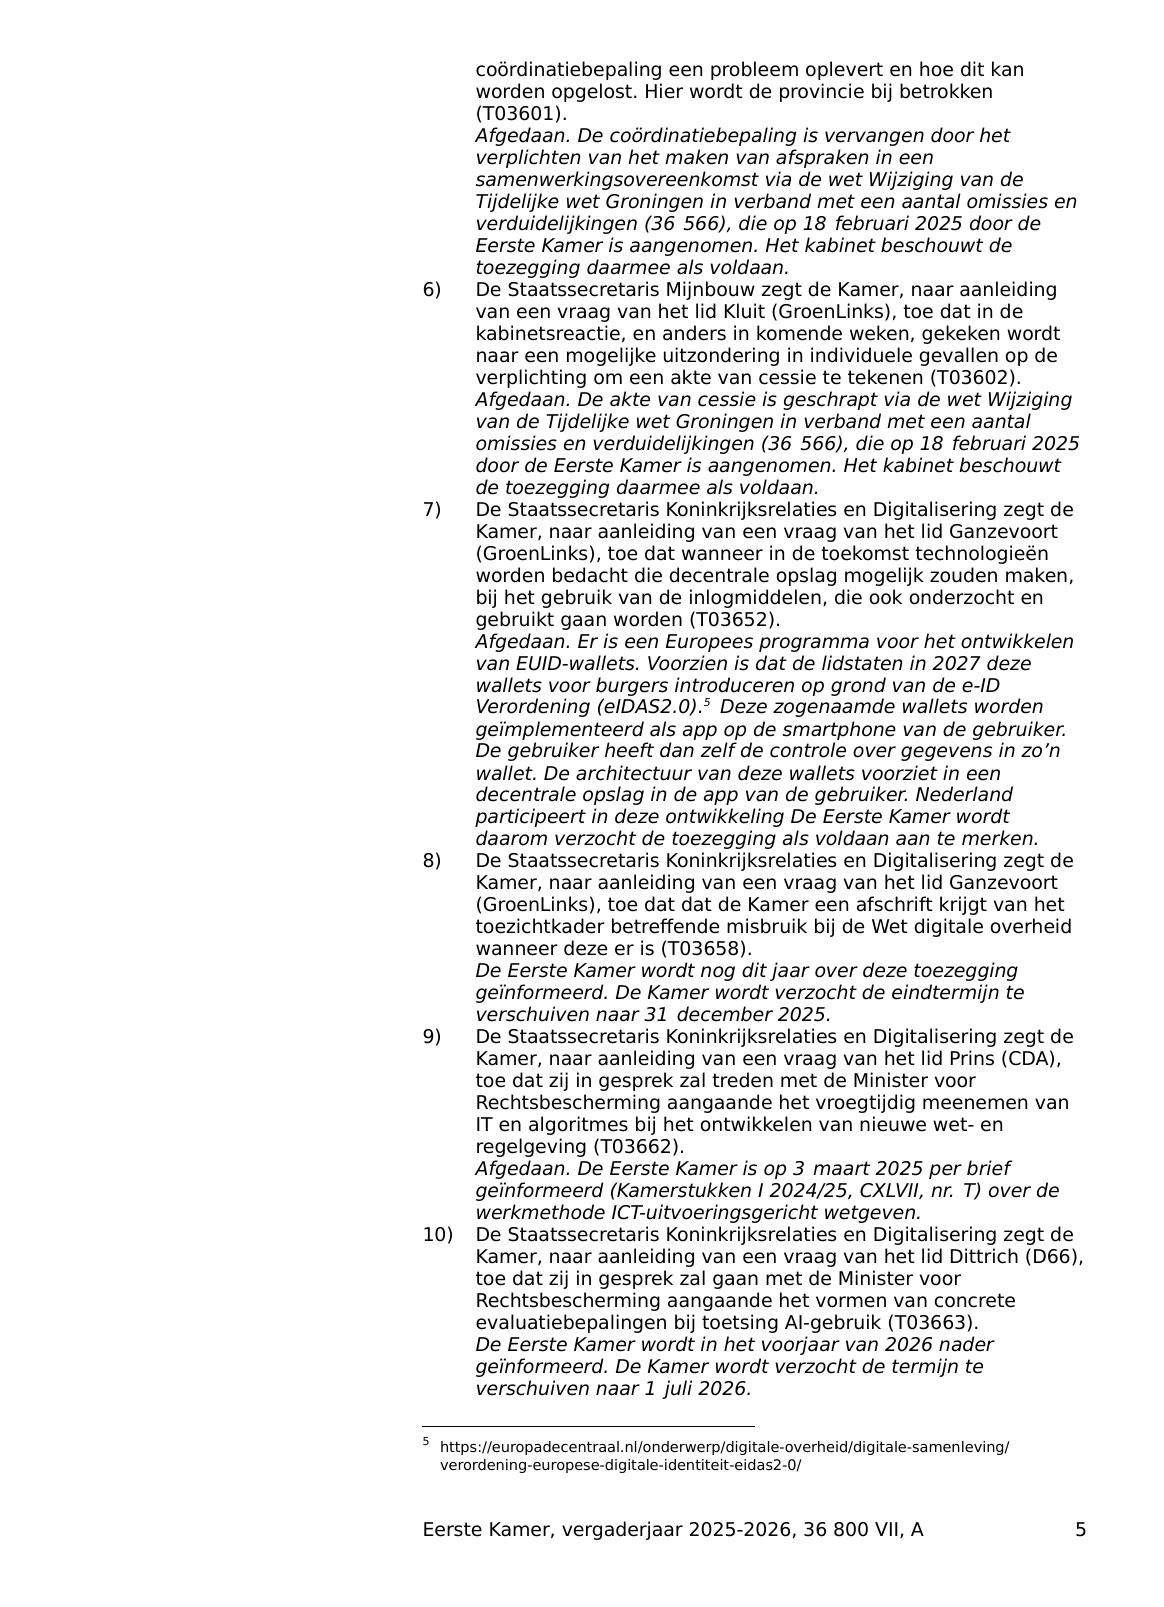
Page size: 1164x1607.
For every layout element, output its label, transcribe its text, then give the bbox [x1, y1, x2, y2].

text De Eerste Kamer wordt nog dit jaar over deze toezegging geïnformeerd. De Kamer wordt verzocht de eindtermijn te verschuiven naar 31 december 2025. [475, 960, 1087, 1026]
text 10) De Staatssecretaris Koninkrijksrelaties en Digitalisering zegt de Kamer, naar aanleiding van een vraag van het lid Dittrich (D66), toe dat zij in gesprek zal gaan met de Minister voor Rechtsbescherming aangaande het vormen van concrete evaluatiebepalingen bij toetsing AI-gebruik (T03663). [422, 1224, 1087, 1334]
text coördinatiebepaling een probleem oplevert en hoe dit kan worden opgelost. Hier wordt de provincie bij betrokken (T03601). [422, 59, 1087, 125]
text 8) De Staatssecretaris Koninkrijksrelaties en Digitalisering zegt de Kamer, naar aanleiding van een vraag van het lid Ganzevoort (GroenLinks), toe dat dat de Kamer een afschrift krijgt van het toezichtkader betreffende misbruik bij de Wet digitale overheid wanneer deze er is (T03658). [422, 850, 1087, 960]
text Afgedaan. Er is een Europees programma voor het ontwikkelen van EUID-wallets. Voorzien is dat de lidstaten in 2027 deze wallets voor burgers introduceren op grond van de e-ID Verordening (eIDAS2.0). Deze zogenaamde wallets worden geïmplementeerd als app op de smartphone van de gebruiker. De gebruiker heeft dan zelf de controle over gegevens in zo’n wallet. De architectuur van deze wallets voorziet in een decentrale opslag in de app van de gebruiker. Nederland participeert in deze ontwikkeling De Eerste Kamer wordt daarom verzocht de toezegging als voldaan aan te merken. [475, 631, 1087, 850]
text Afgedaan. De akte van cessie is geschrapt via de wet Wijziging van de Tijdelijke wet Groningen in verband met een aantal omissies en verduidelijkingen (36 566), die op 18 februari 2025 door de Eerste Kamer is aangenomen. Het kabinet beschouwt de toezegging daarmee als voldaan. [475, 389, 1087, 499]
text 7) De Staatssecretaris Koninkrijksrelaties en Digitalisering zegt de Kamer, naar aanleiding van een vraag van het lid Ganzevoort (GroenLinks), toe dat wanneer in de toekomst technologieën worden bedacht die decentrale opslag mogelijk zouden maken, bij het gebruik van de inlogmiddelen, die ook onderzocht en gebruikt gaan worden (T03652). [422, 499, 1087, 631]
text Afgedaan. De coördinatiebepaling is vervangen door het verplichten van het maken van afspraken in een samenwerkingsovereenkomst via de wet Wijziging van de Tijdelijke wet Groningen in verband met een aantal omissies en verduidelijkingen (36 566), die op 18 februari 2025 door de Eerste Kamer is aangenomen. Het kabinet beschouwt de toezegging daarmee als voldaan. [475, 125, 1087, 279]
text https://europadecentraal.nl/onderwerp/digitale-overheid/digitale-samenleving/verordening-europese-digitale-identiteit-eidas2-0/ [422, 1435, 1087, 1474]
text De Eerste Kamer wordt in het voorjaar van 2026 nader geïnformeerd. De Kamer wordt verzocht de termijn te verschuiven naar 1 juli 2026. [475, 1334, 1087, 1400]
text 6) De Staatssecretaris Mijnbouw zegt de Kamer, naar aanleiding van een vraag van het lid Kluit (GroenLinks), toe dat in de kabinetsreactie, en anders in komende weken, gekeken wordt naar een mogelijke uitzondering in individuele gevallen op de verplichting om een akte van cessie te tekenen (T03602). [422, 279, 1087, 389]
text 9) De Staatssecretaris Koninkrijksrelaties en Digitalisering zegt de Kamer, naar aanleiding van een vraag van het lid Prins (CDA), toe dat zij in gesprek zal treden met de Minister voor Rechtsbescherming aangaande het vroegtijdig meenemen van IT en algoritmes bij het ontwikkelen van nieuwe wet- en regelgeving (T03662). [422, 1026, 1087, 1158]
text Afgedaan. De Eerste Kamer is op 3 maart 2025 per brief geïnformeerd (Kamerstukken I 2024/25, CXLVII, nr. T) over de werkmethode ICT-uitvoeringsgericht wetgeven. [475, 1158, 1087, 1224]
